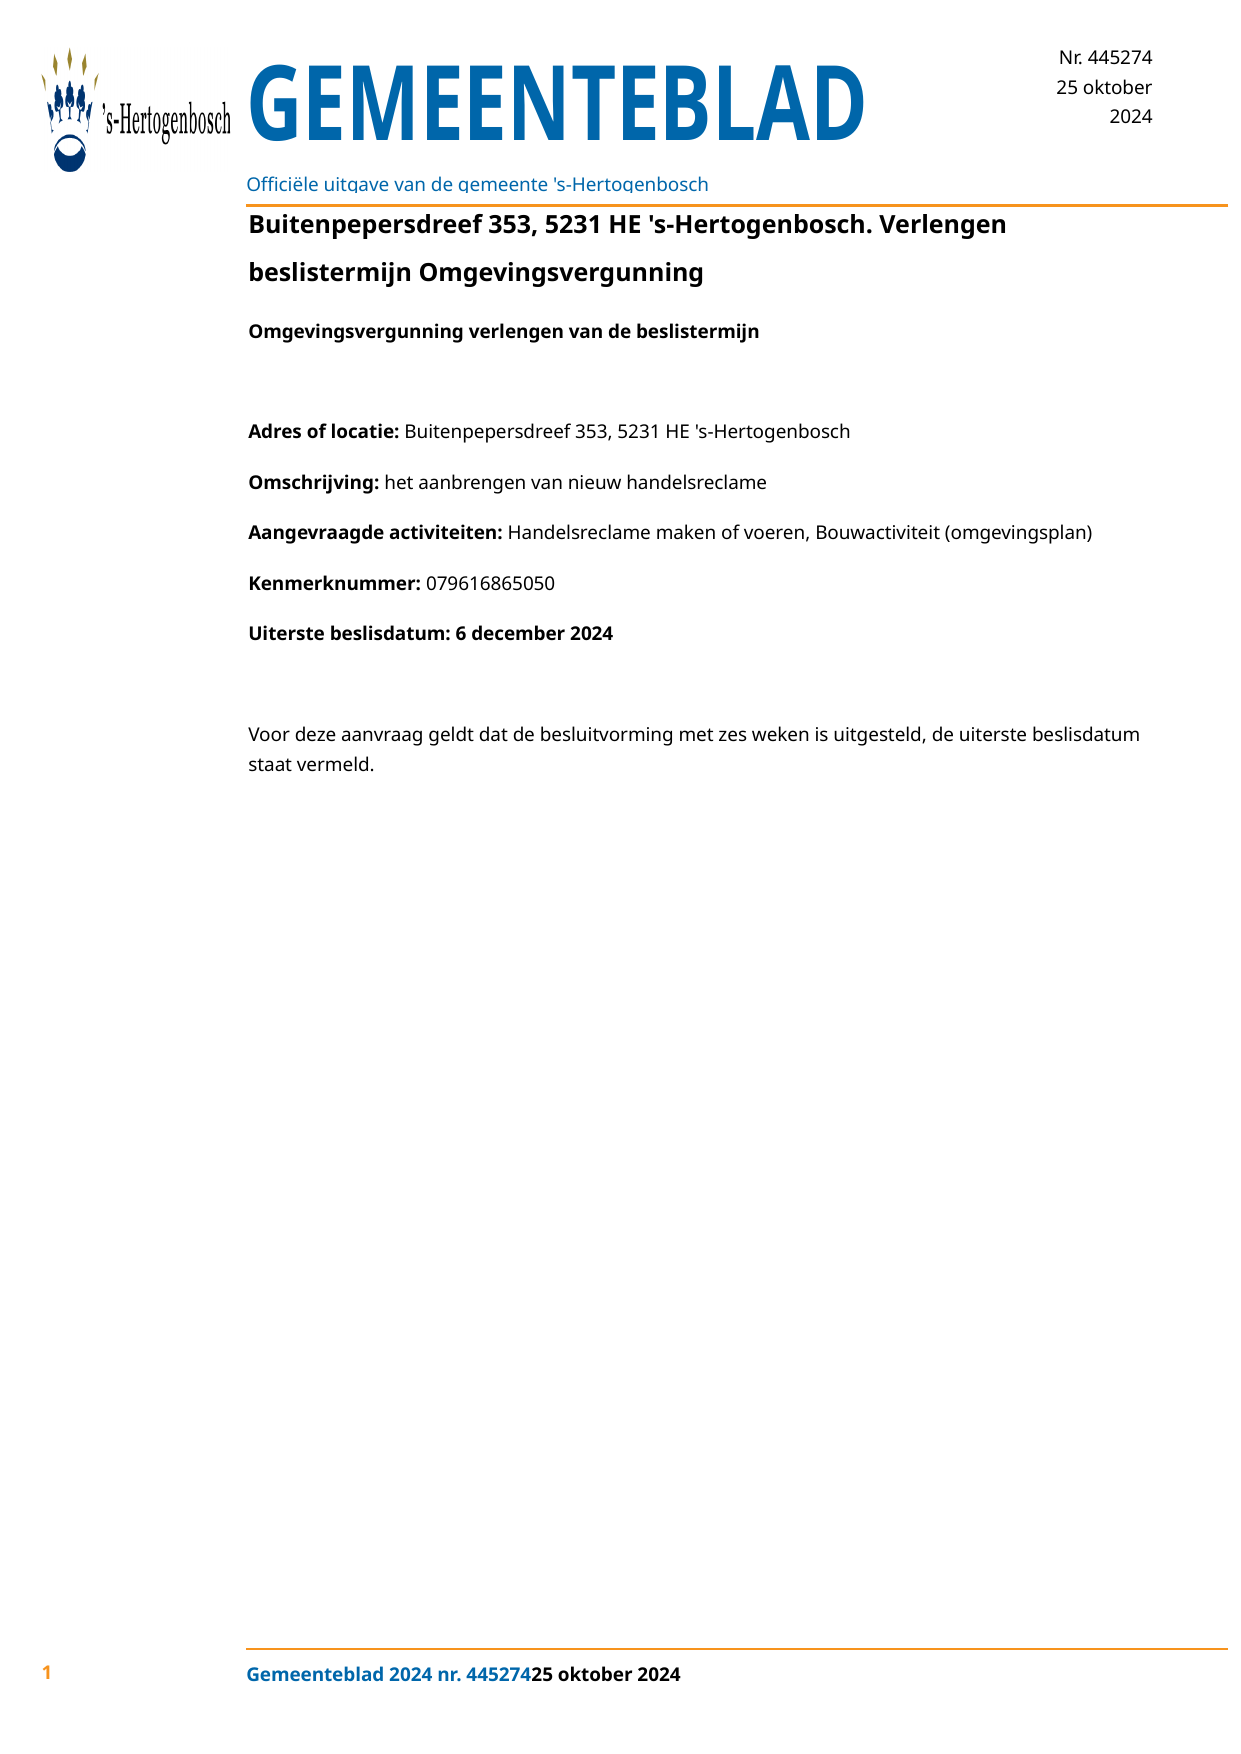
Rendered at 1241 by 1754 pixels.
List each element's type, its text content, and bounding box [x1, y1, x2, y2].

text Kenmerknummer: 079616865050 [248, 570, 1152, 596]
text Buitenpepersdreef 353, 5231 HE 's-Hertogenbosch. Verlengen beslistermijn Omgevingsvergunning [248, 207, 1152, 288]
picture [41, 47, 231, 172]
text Omschrijving: het aanbrengen van nieuw handelsreclame [248, 469, 1152, 495]
text Uiterste beslisdatum: 6 december 2024 [248, 620, 1152, 646]
text Omgevingsvergunning verlengen van de beslistermijn [248, 318, 1152, 344]
text Aangevraagde activiteiten: Handelsreclame maken of voeren, Bouwactiviteit (omgevingsplan) [248, 519, 1152, 545]
text Voor deze aanvraag geldt dat de besluitvorming met zes weken is uitgesteld, de uiterste beslisdatum staat vermeld. [248, 721, 1152, 777]
text Adres of locatie: Buitenpepersdreef 353, 5231 HE 's-Hertogenbosch [248, 419, 1152, 444]
